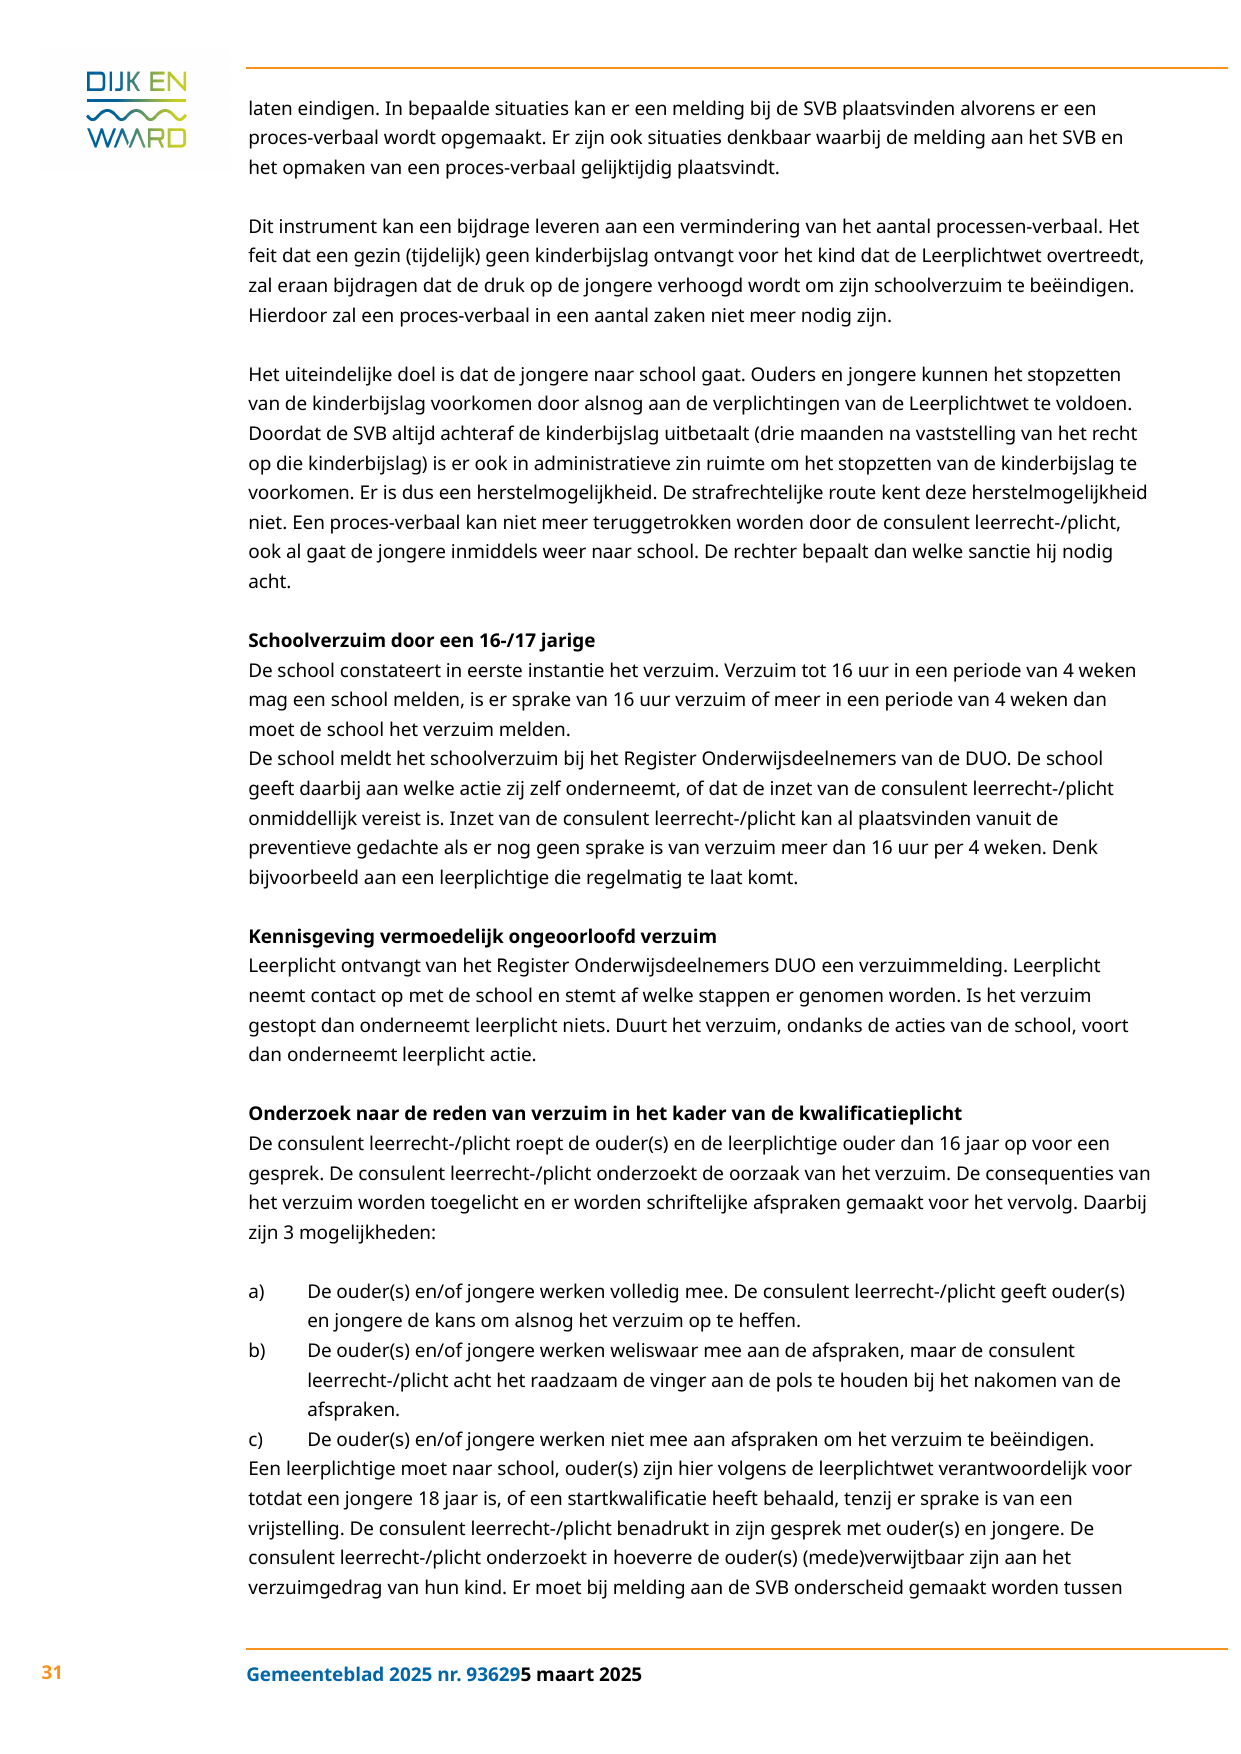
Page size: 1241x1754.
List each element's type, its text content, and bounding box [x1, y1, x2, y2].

text De school constateert in eerste instantie het verzuim. Verzuim tot 16 uur in een periode van 4 weken mag een school melden, is er sprake van 16 uur verzuim of meer in een periode van 4 weken dan moet de school het verzuim melden. [248, 657, 1152, 742]
text Onderzoek naar de reden van verzuim in het kader van de kwalificatieplicht [248, 1101, 1152, 1126]
text De consulent leerrecht-/plicht roept de ouder(s) en de leerplichtige ouder dan 16 jaar op voor een gesprek. De consulent leerrecht-/plicht onderzoekt de oorzaak van het verzuim. De consequenties van het verzuim worden toegelicht en er worden schriftelijke afspraken gemaakt voor het vervolg. Daarbij zijn 3 mogelijkheden: [248, 1130, 1152, 1245]
text Een leerplichtige moet naar school, ouder(s) zijn hier volgens de leerplichtwet verantwoordelijk voor totdat een jongere 18 jaar is, of een startkwalificatie heeft behaald, tenzij er sprake is van een vrijstelling. De consulent leerrecht-/plicht benadrukt in zijn gesprek met ouder(s) en jongere. De consulent leerrecht-/plicht onderzoekt in hoeverre de ouder(s) (mede)verwijtbaar zijn aan het verzuimgedrag van hun kind. Er moet bij melding aan de SVB onderscheid gemaakt worden tussen [248, 1456, 1152, 1600]
picture [41, 47, 231, 172]
text Dit instrument kan een bijdrage leveren aan een vermindering van het aantal processen-verbaal. Het feit dat een gezin (tijdelijk) geen kinderbijslag ontvangt voor het kind dat de Leerplichtwet overtreedt, zal eraan bijdragen dat de druk op de jongere verhoogd wordt om zijn schoolverzuim te beëindigen. Hierdoor zal een proces-verbaal in een aantal zaken niet meer nodig zijn. [248, 213, 1152, 328]
text laten eindigen. In bepaalde situaties kan er een melding bij de SVB plaatsvinden alvorens er een proces-verbaal wordt opgemaakt. Er zijn ook situaties denkbaar waarbij de melding aan het SVB en het opmaken van een proces-verbaal gelijktijdig plaatsvindt. [248, 95, 1152, 180]
text De school meldt het schoolverzuim bij het Register Onderwijsdeelnemers van de DUO. De school geeft daarbij aan welke actie zij zelf onderneemt, of dat de inzet van de consulent leerrecht-/plicht onmiddellijk vereist is. Inzet van de consulent leerrecht-/plicht kan al plaatsvinden vanuit de preventieve gedachte als er nog geen sprake is van verzuim meer dan 16 uur per 4 weken. Denk bijvoorbeeld aan een leerplichtige die regelmatig te laat komt. [248, 746, 1152, 890]
list De ouder(s) en/of jongere werken volledig mee. De consulent leerrecht-/plicht geeft ouder(s) en jongere de kans om alsnog het verzuim op te heffen. [248, 1278, 1152, 1333]
text Schoolverzuim door een 16-/17 jarige [248, 627, 1152, 653]
list De ouder(s) en/of jongere werken weliswaar mee aan de afspraken, maar de consulent leerrecht-/plicht acht het raadzaam de vinger aan de pols te houden bij het nakomen van de afspraken. [248, 1337, 1152, 1422]
text Het uiteindelijke doel is dat de jongere naar school gaat. Ouders en jongere kunnen het stopzetten van de kinderbijslag voorkomen door alsnog aan de verplichtingen van de Leerplichtwet te voldoen. Doordat de SVB altijd achteraf de kinderbijslag uitbetaalt (drie maanden na vaststelling van het recht op die kinderbijslag) is er ook in administratieve zin ruimte om het stopzetten van de kinderbijslag te voorkomen. Er is dus een herstelmogelijkheid. De strafrechtelijke route kent deze herstelmogelijkheid niet. Een proces-verbaal kan niet meer teruggetrokken worden door de consulent leerrecht-/plicht, ook al gaat de jongere inmiddels weer naar school. De rechter bepaalt dan welke sanctie hij nodig acht. [248, 361, 1152, 594]
text Kennisgeving vermoedelijk ongeoorloofd verzuim [248, 923, 1152, 949]
list De ouder(s) en/of jongere werken niet mee aan afspraken om het verzuim te beëindigen. [248, 1426, 1152, 1452]
text Leerplicht ontvangt van het Register Onderwijsdeelnemers DUO een verzuimmelding. Leerplicht neemt contact op met de school en stemt af welke stappen er genomen worden. Is het verzuim gestopt dan onderneemt leerplicht niets. Duurt het verzuim, ondanks de acties van de school, voort dan onderneemt leerplicht actie. [248, 953, 1152, 1067]
